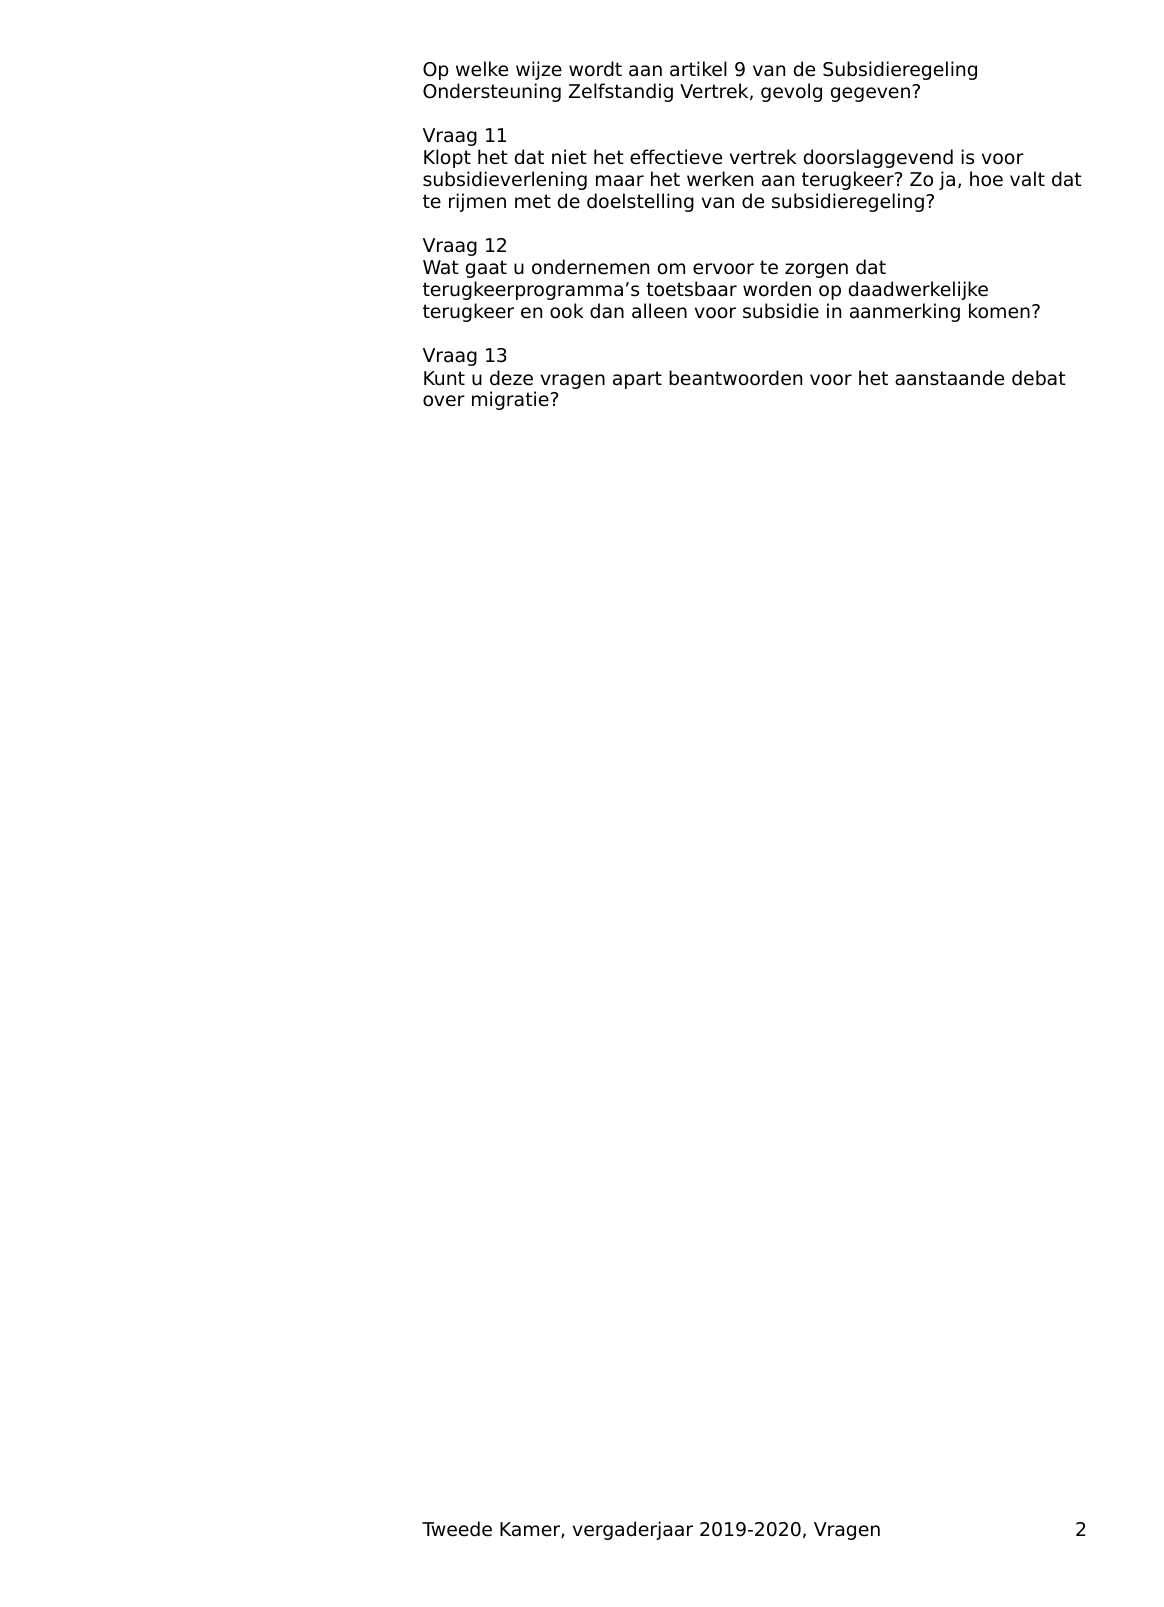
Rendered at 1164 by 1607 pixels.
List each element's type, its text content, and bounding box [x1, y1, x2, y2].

text Vraag 13 [422, 345, 1087, 367]
text Vraag 12 [422, 235, 1087, 257]
text Vraag 11 [422, 125, 1087, 147]
text Klopt het dat niet het effectieve vertrek doorslaggevend is voor subsidieverlening maar het werken aan terugkeer? Zo ja, hoe valt dat te rijmen met de doelstelling van de subsidieregeling? [422, 147, 1087, 213]
text Kunt u deze vragen apart beantwoorden voor het aanstaande debat over migratie? [422, 367, 1087, 411]
text Op welke wijze wordt aan artikel 9 van de Subsidieregeling Ondersteuning Zelfstandig Vertrek, gevolg gegeven? [422, 59, 1087, 103]
text Wat gaat u ondernemen om ervoor te zorgen dat terugkeerprogramma’s toetsbaar worden op daadwerkelijke terugkeer en ook dan alleen voor subsidie in aanmerking komen? [422, 257, 1087, 323]
